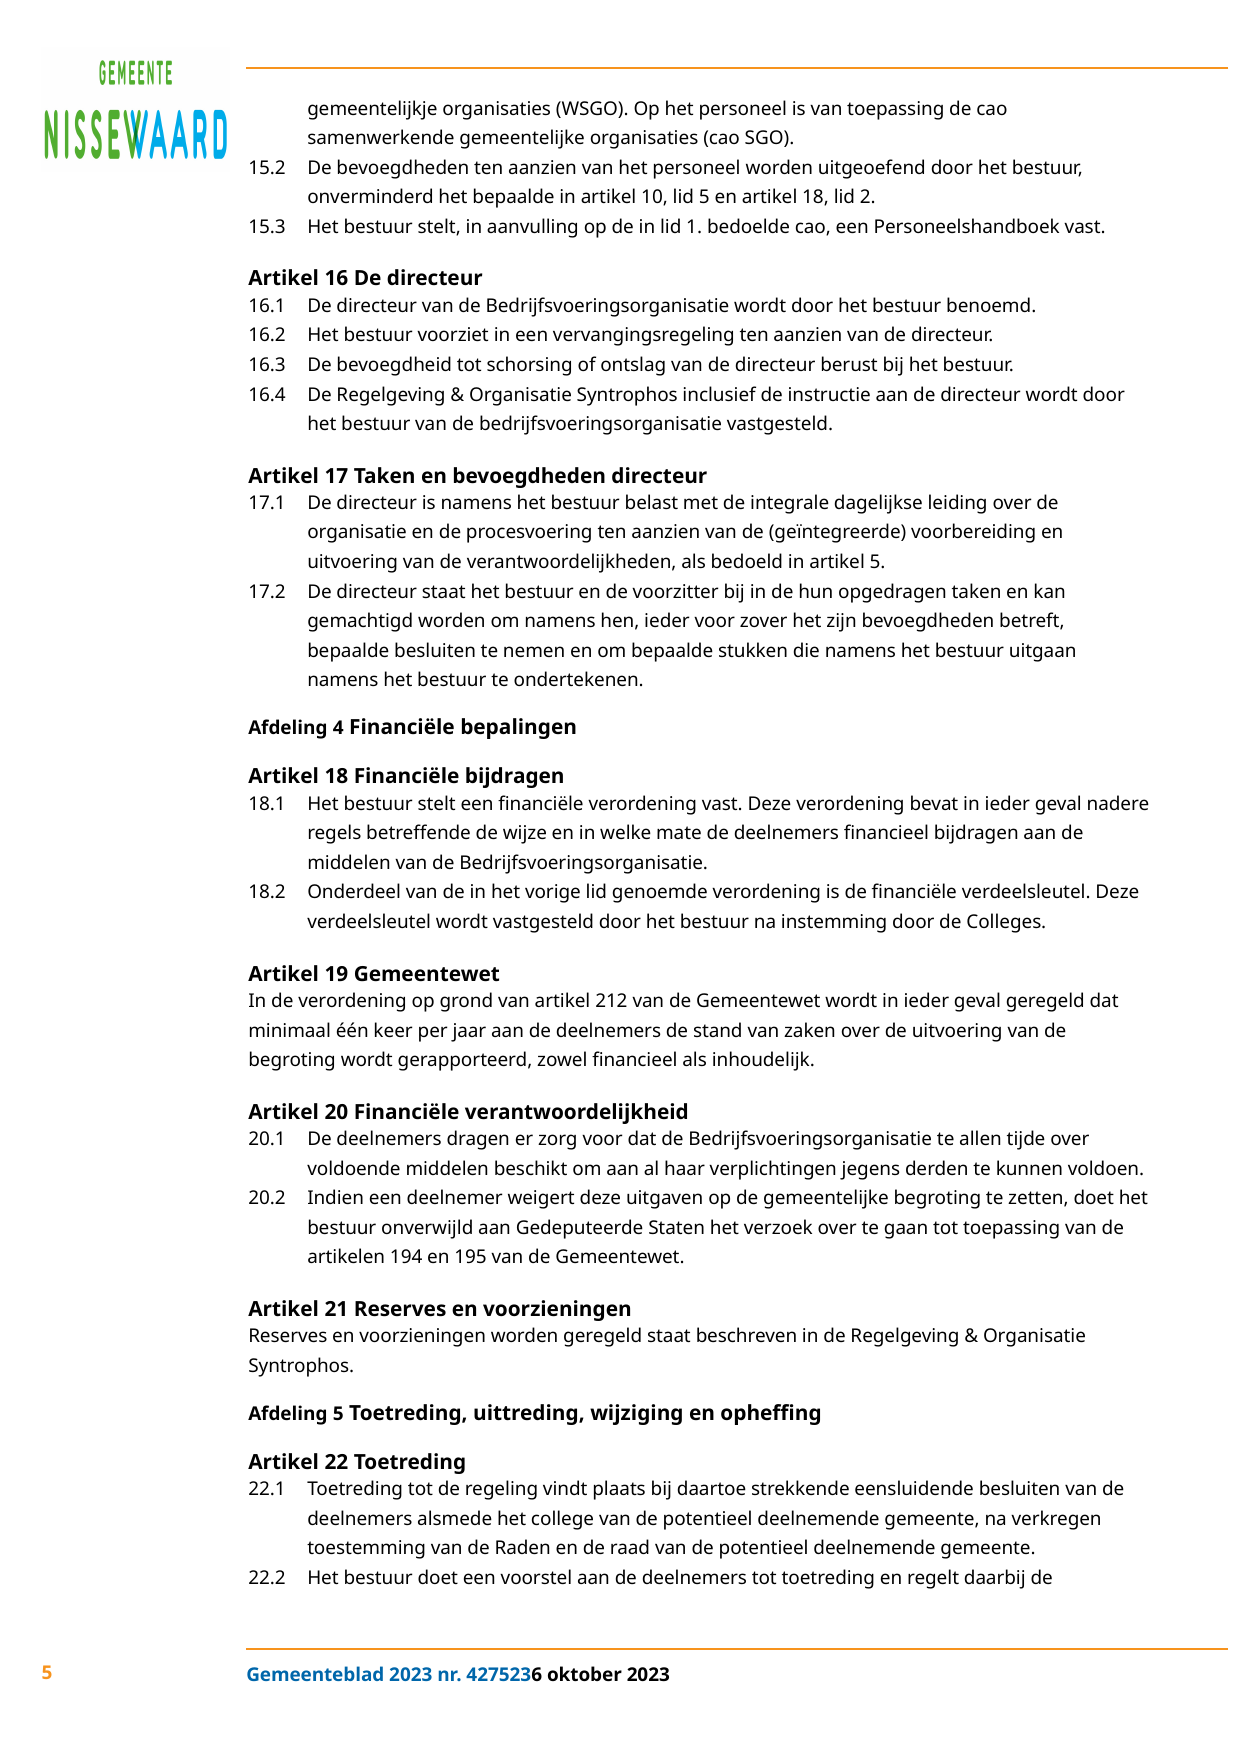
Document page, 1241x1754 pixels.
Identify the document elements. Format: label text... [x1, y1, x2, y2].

list De directeur is namens het bestuur belast met de integrale dagelijkse leiding over de organisatie en de procesvoering ten aanzien van de (geïntegreerde) voorbereiding en uitvoering van de verantwoordelijkheden, als bedoeld in artikel 5. [248, 489, 1152, 574]
text Artikel 19 Gemeentewet [248, 959, 1152, 987]
list De bevoegdheden ten aanzien van het personeel worden uitgeoefend door het bestuur, onverminderd het bepaalde in artikel 10, lid 5 en artikel 18, lid 2. [248, 154, 1152, 209]
text Artikel 18 Financiële bijdragen [248, 762, 1152, 790]
list Indien een deelnemer weigert deze uitgaven op de gemeentelijke begroting te zetten, doet het bestuur onverwijld aan Gedeputeerde Staten het verzoek over te gaan tot toepassing van de artikelen 194 en 195 van de Gemeentewet. [248, 1184, 1152, 1269]
list Toetreding tot de regeling vindt plaats bij daartoe strekkende eensluidende besluiten van de deelnemers alsmede het college van de potentieel deelnemende gemeente, na verkregen toestemming van de Raden en de raad van de potentieel deelnemende gemeente. [248, 1475, 1152, 1560]
text Artikel 21 Reserves en voorzieningen [248, 1294, 1152, 1322]
list De deelnemers dragen er zorg voor dat de Bedrijfsvoeringsorganisatie te allen tijde over voldoende middelen beschikt om aan al haar verplichtingen jegens derden te kunnen voldoen. [248, 1125, 1152, 1181]
list Het bestuur stelt, in aanvulling op de in lid 1. bedoelde cao, een Personeelshandboek vast. [248, 213, 1152, 239]
list De directeur staat het bestuur en de voorzitter bij in de hun opgedragen taken en kan gemachtigd worden om namens hen, ieder voor zover het zijn bevoegdheden betreft, bepaalde besluiten te nemen en om bepaalde stukken die namens het bestuur uitgaan namens het bestuur te ondertekenen. [248, 578, 1152, 692]
list Onderdeel van de in het vorige lid genoemde verordening is de financiële verdeelsleutel. Deze verdeelsleutel wordt vastgesteld door het bestuur na instemming door de Colleges. [248, 879, 1152, 934]
list Het bestuur voorziet in een vervangingsregeling ten aanzien van de directeur. [248, 322, 1152, 347]
list De directeur van de Bedrijfsvoeringsorganisatie wordt door het bestuur benoemd. [248, 292, 1152, 318]
text Artikel 22 Toetreding [248, 1447, 1152, 1475]
picture [41, 47, 231, 172]
text In de verordening op grond van artikel 212 van de Gemeentewet wordt in ieder geval geregeld dat minimaal één keer per jaar aan de deelnemers de stand van zaken over de uitvoering van de begroting wordt gerapporteerd, zowel financieel als inhoudelijk. [248, 987, 1152, 1072]
text Artikel 17 Taken en bevoegdheden directeur [248, 461, 1152, 489]
list gemeentelijkje organisaties (WSGO). Op het personeel is van toepassing de cao samenwerkende gemeentelijke organisaties (cao SGO). [248, 95, 1152, 150]
text Artikel 16 De directeur [248, 263, 1152, 292]
list Het bestuur stelt een financiële verordening vast. Deze verordening bevat in ieder geval nadere regels betreffende de wijze en in welke mate de deelnemers financieel bijdragen aan de middelen van de Bedrijfsvoeringsorganisatie. [248, 790, 1152, 875]
list De bevoegdheid tot schorsing of ontslag van de directeur berust bij het bestuur. [248, 351, 1152, 377]
text Reserves en voorzieningen worden geregeld staat beschreven in de Regelgeving & Organisatie Syntrophos. [248, 1322, 1152, 1378]
text Afdeling 5 Toetreding, uittreding, wijziging en opheffing [248, 1398, 1152, 1426]
list Het bestuur doet een voorstel aan de deelnemers tot toetreding en regelt daarbij de [248, 1564, 1152, 1590]
text Afdeling 4 Financiële bepalingen [248, 712, 1152, 741]
list De Regelgeving & Organisatie Syntrophos inclusief de instructie aan de directeur wordt door het bestuur van de bedrijfsvoeringsorganisatie vastgesteld. [248, 381, 1152, 436]
text Artikel 20 Financiële verantwoordelijkheid [248, 1097, 1152, 1125]
